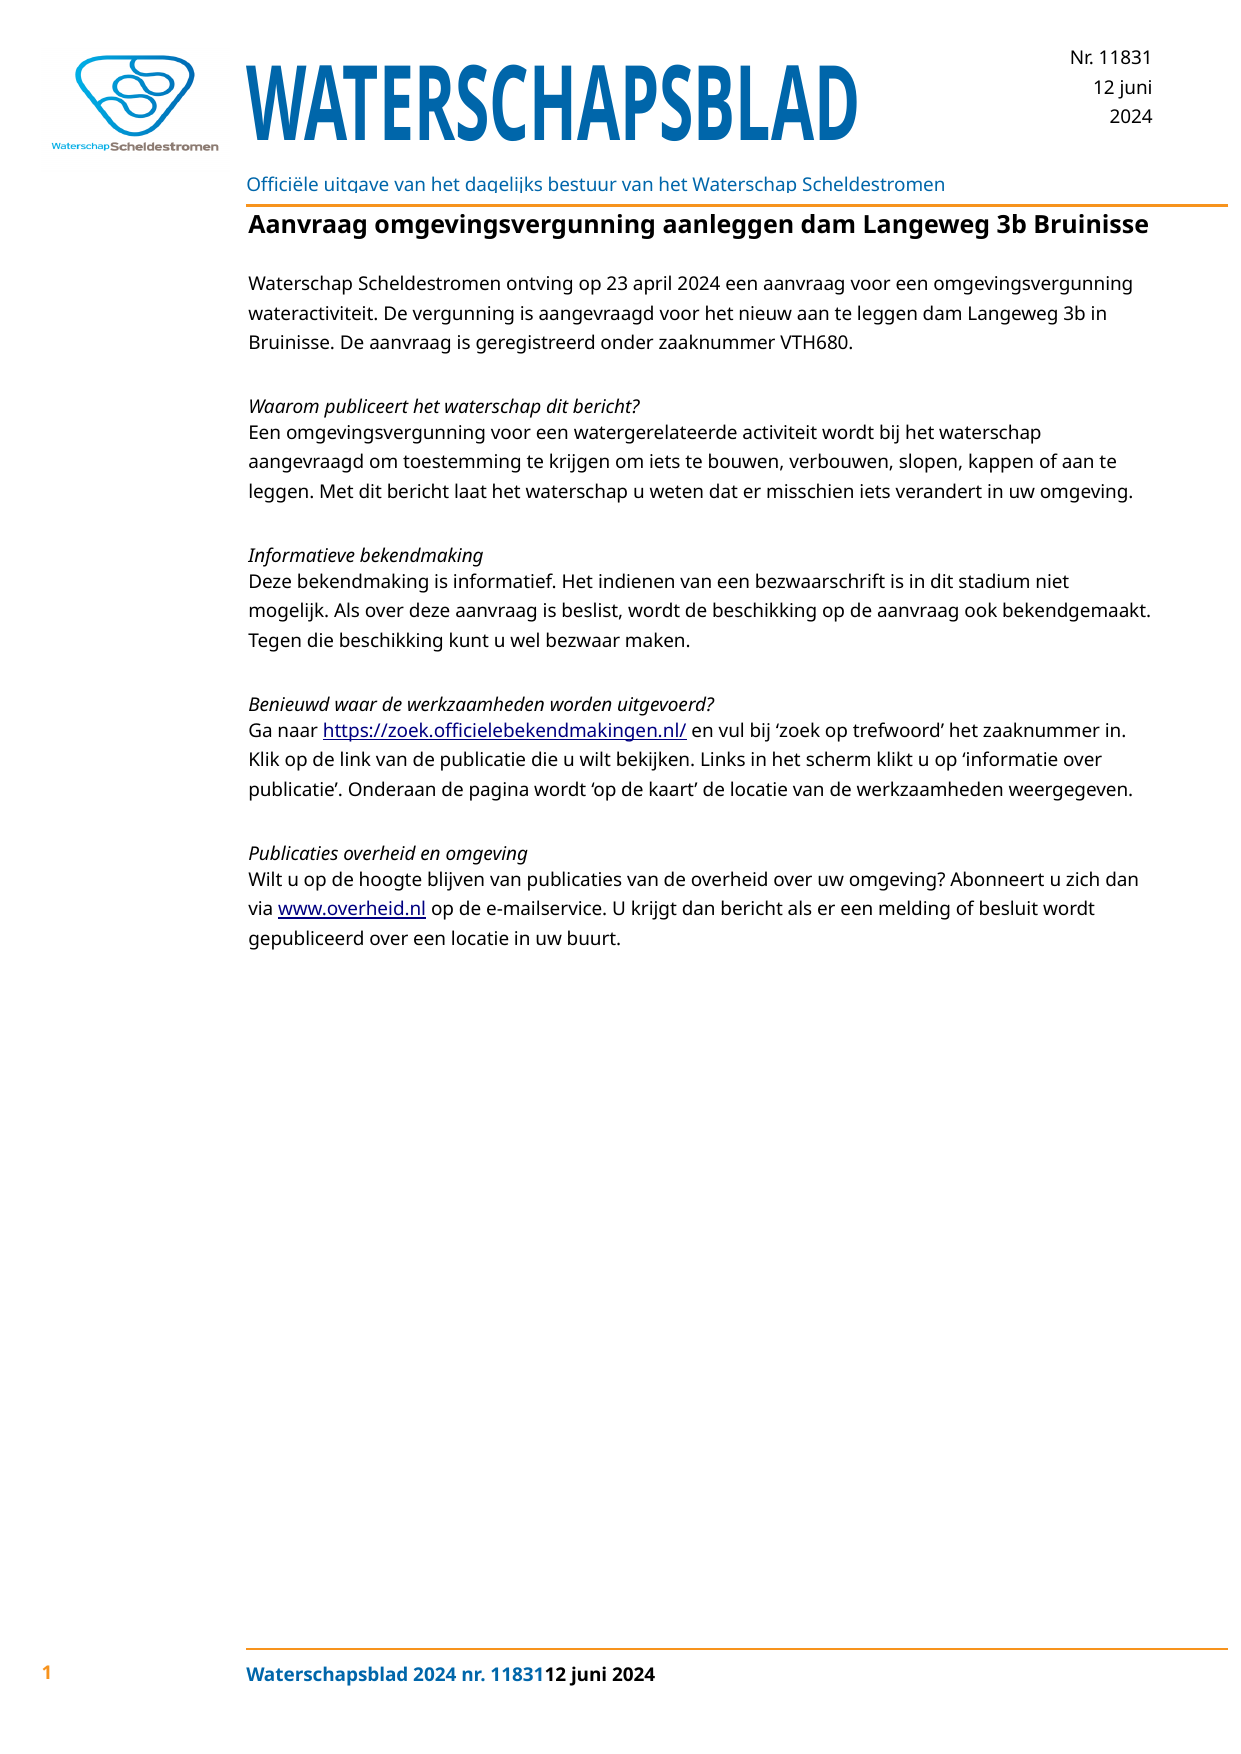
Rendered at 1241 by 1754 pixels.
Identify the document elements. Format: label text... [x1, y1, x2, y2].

text Waterschap Scheldestromen ontving op 23 april 2024 een aanvraag voor een omgevingsvergunning wateractiviteit. De vergunning is aangevraagd voor het nieuw aan te leggen dam Langeweg 3b in Bruinisse. De aanvraag is geregistreerd onder zaaknummer VTH680. [248, 270, 1152, 355]
text Deze bekendmaking is informatief. Het indienen van een bezwaarschrift is in dit stadium niet mogelijk. Als over deze aanvraag is beslist, wordt de beschikking op de aanvraag ook bekendgemaakt. Tegen die beschikking kunt u wel bezwaar maken. [248, 568, 1152, 653]
text Een omgevingsvergunning voor een watergerelateerde activiteit wordt bij het waterschap aangevraagd om toestemming te krijgen om iets te bouwen, verbouwen, slopen, kappen of aan te leggen. Met dit bericht laat het waterschap u weten dat er misschien iets verandert in uw omgeving. [248, 419, 1152, 504]
text Benieuwd waar de werkzaamheden worden uitgevoerd? [248, 691, 1152, 717]
text Ga naar https://zoek.officielebekendmakingen.nl/ en vul bij ‘zoek op trefwoord’ het zaaknummer in. Klik op de link van de publicatie die u wilt bekijken. Links in het scherm klikt u op ‘informatie over publicatie’. Onderaan de pagina wordt ‘op de kaart’ de locatie van de werkzaamheden weergegeven. [248, 717, 1152, 802]
picture [41, 47, 231, 172]
text Informatieve bekendmaking [248, 542, 1152, 568]
text Publicaties overheid en omgeving [248, 840, 1152, 866]
text Aanvraag omgevingsvergunning aanleggen dam Langeweg 3b Bruinisse [248, 207, 1152, 241]
text Wilt u op de hoogte blijven van publicaties van de overheid over uw omgeving? Abonneert u zich dan via www.overheid.nl op de e-mailservice. U krijgt dan bericht als er een melding of besluit wordt gepubliceerd over een locatie in uw buurt. [248, 866, 1152, 951]
text Waarom publiceert het waterschap dit bericht? [248, 393, 1152, 419]
